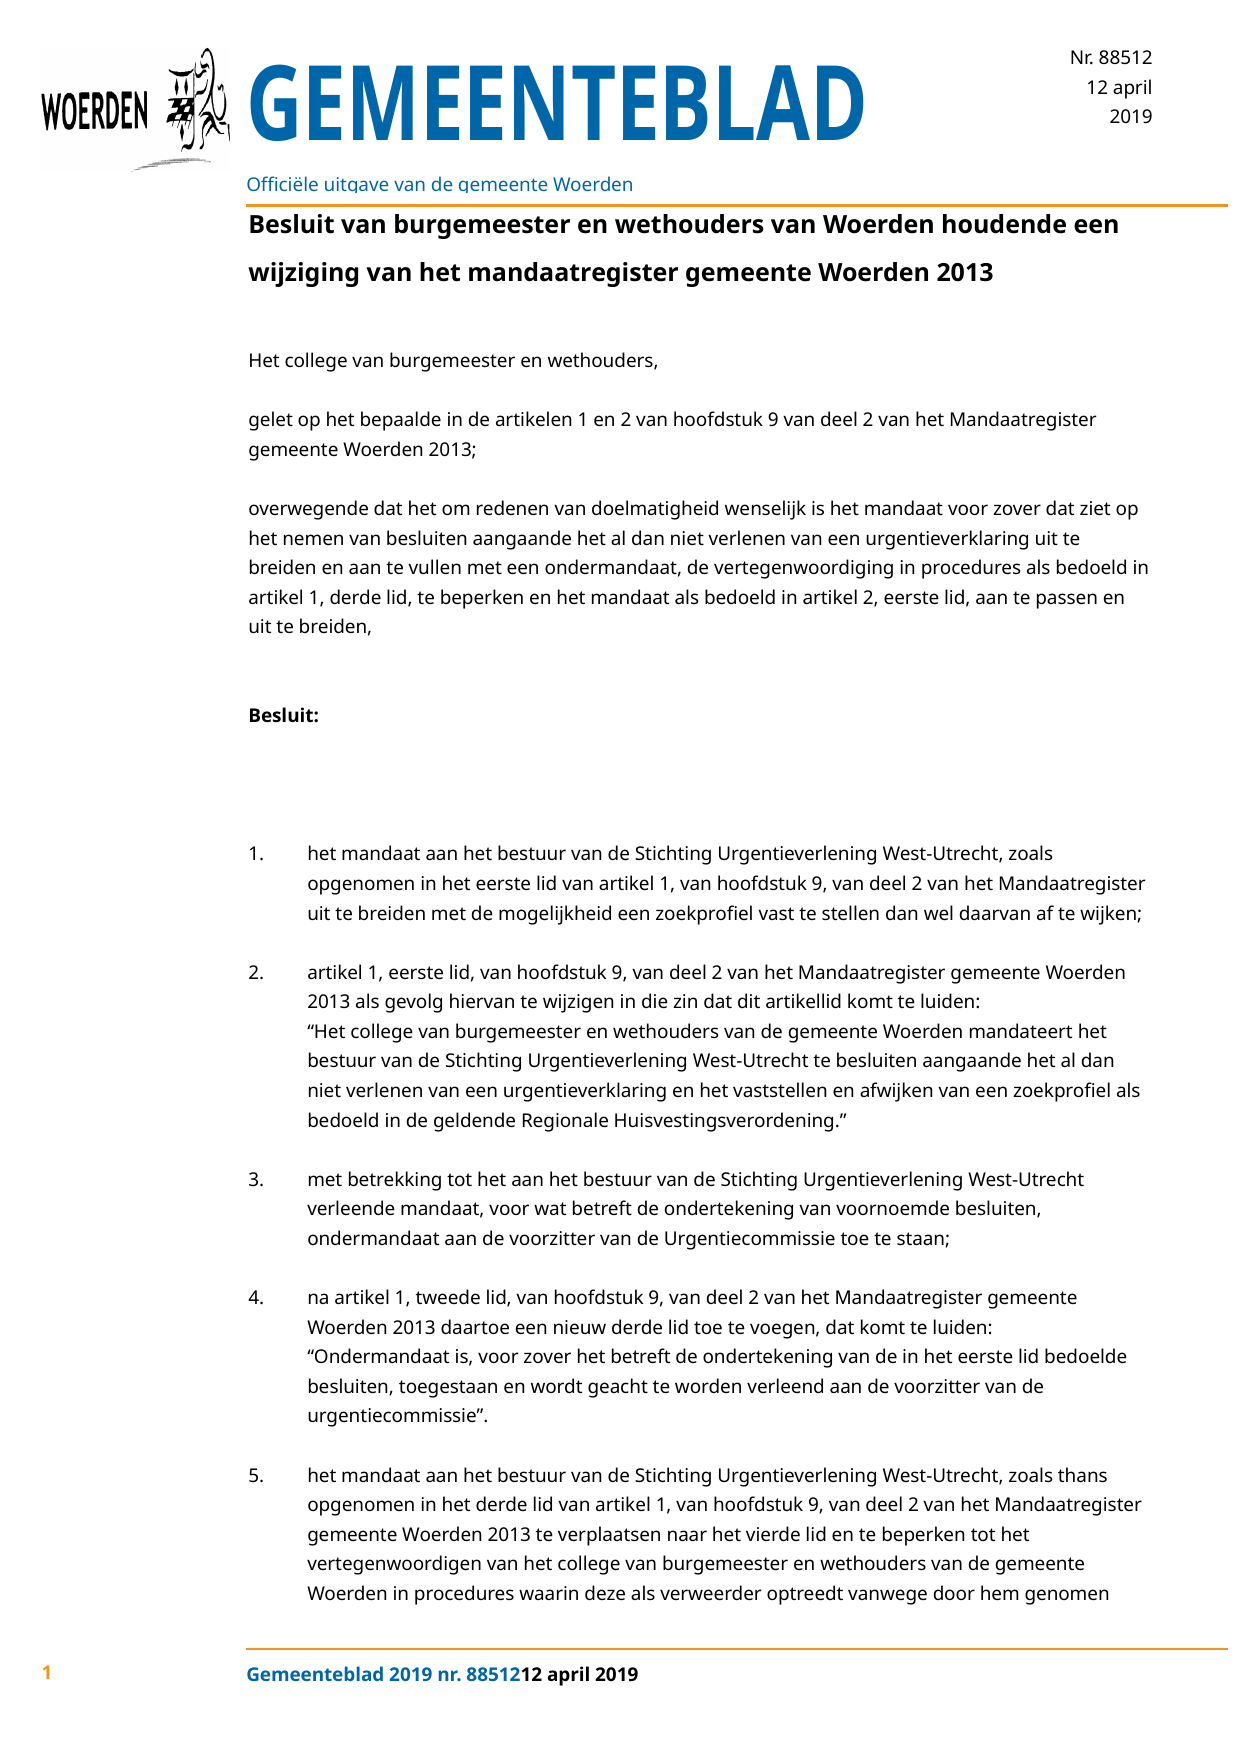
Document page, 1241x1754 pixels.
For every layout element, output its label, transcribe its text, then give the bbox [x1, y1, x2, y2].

text Besluit van burgemeester en wethouders van Woerden houdende een wijziging van het mandaatregister gemeente Woerden 2013 [248, 207, 1152, 288]
list met betrekking tot het aan het bestuur van de Stichting Urgentieverlening West-Utrecht verleende mandaat, voor wat betreft de ondertekening van voornoemde besluiten, ondermandaat aan de voorzitter van de Urgentiecommissie toe te staan; [248, 1166, 1152, 1251]
text overwegende dat het om redenen van doelmatigheid wenselijk is het mandaat voor zover dat ziet op het nemen van besluiten aangaande het al dan niet verlenen van een urgentieverklaring uit te breiden en aan te vullen met een ondermandaat, de vertegenwoordiging in procedures als bedoeld in artikel 1, derde lid, te beperken en het mandaat als bedoeld in artikel 2, eerste lid, aan te passen en uit te breiden, [248, 495, 1152, 639]
list “Het college van burgemeester en wethouders van de gemeente Woerden mandateert het bestuur van de Stichting Urgentieverlening West-Utrecht te besluiten aangaande het al dan niet verlenen van een urgentieverklaring en het vaststellen en afwijken van een zoekprofiel als bedoeld in de geldende Regionale Huisvestingsverordening.” [248, 1018, 1152, 1132]
list na artikel 1, tweede lid, van hoofdstuk 9, van deel 2 van het Mandaatregister gemeente Woerden 2013 daartoe een nieuw derde lid toe te voegen, dat komt te luiden: [248, 1284, 1152, 1339]
text Besluit: [248, 702, 1152, 728]
text gelet op het bepaalde in de artikelen 1 en 2 van hoofdstuk 9 van deel 2 van het Mandaatregister gemeente Woerden 2013; [248, 407, 1152, 462]
text Het college van burgemeester en wethouders, [248, 347, 1152, 373]
list het mandaat aan het bestuur van de Stichting Urgentieverlening West-Utrecht, zoals thans opgenomen in het derde lid van artikel 1, van hoofdstuk 9, van deel 2 van het Mandaatregister gemeente Woerden 2013 te verplaatsen naar het vierde lid en te beperken tot het vertegenwoordigen van het college van burgemeester en wethouders van de gemeente Woerden in procedures waarin deze als verweerder optreedt vanwege door hem genomen [248, 1462, 1152, 1606]
picture [41, 47, 231, 172]
list het mandaat aan het bestuur van de Stichting Urgentieverlening West-Utrecht, zoals opgenomen in het eerste lid van artikel 1, van hoofdstuk 9, van deel 2 van het Mandaatregister uit te breiden met de mogelijkheid een zoekprofiel vast te stellen dan wel daarvan af te wijken; [248, 841, 1152, 925]
list “Ondermandaat is, voor zover het betreft de ondertekening van de in het eerste lid bedoelde besluiten, toegestaan en wordt geacht te worden verleend aan de voorzitter van de urgentiecommissie”. [248, 1343, 1152, 1428]
list artikel 1, eerste lid, van hoofdstuk 9, van deel 2 van het Mandaatregister gemeente Woerden 2013 als gevolg hiervan te wijzigen in die zin dat dit artikellid komt te luiden: [248, 959, 1152, 1014]
